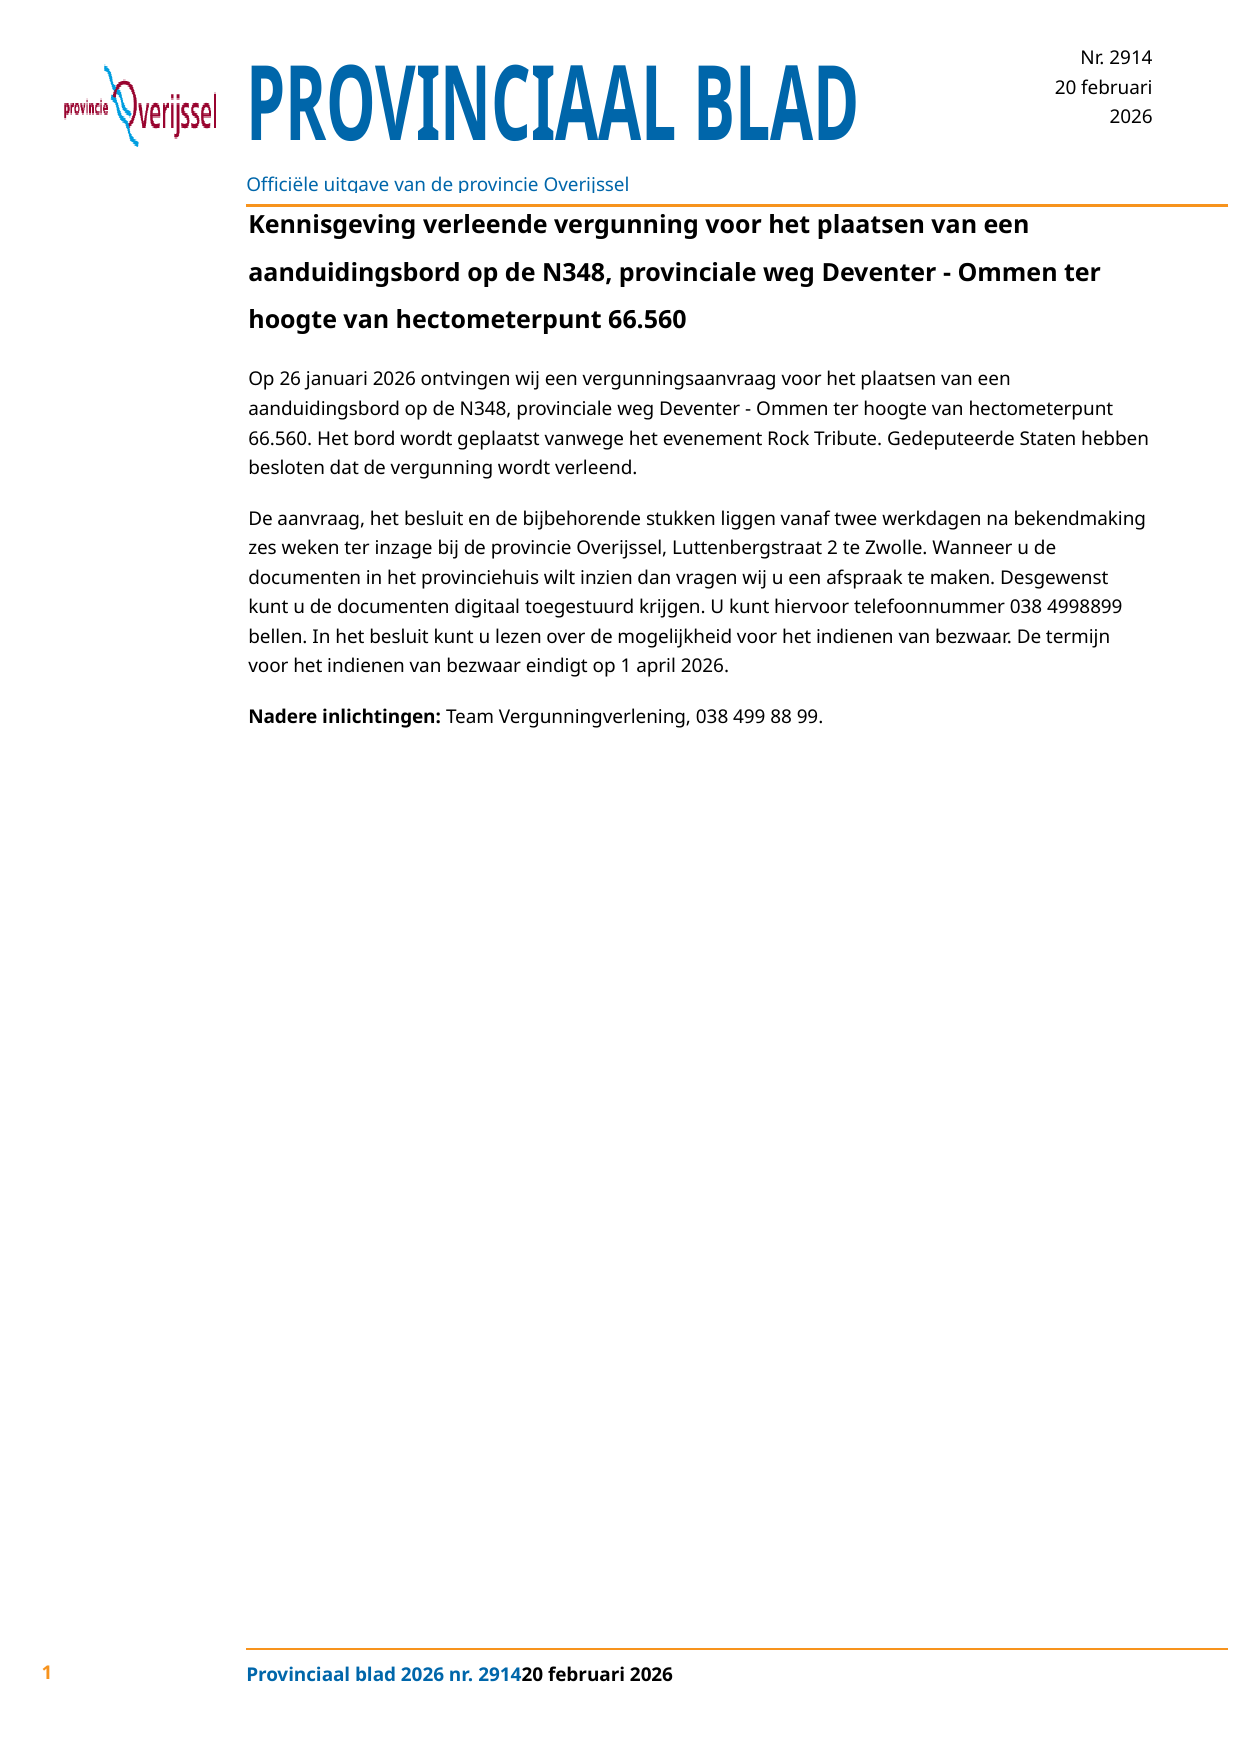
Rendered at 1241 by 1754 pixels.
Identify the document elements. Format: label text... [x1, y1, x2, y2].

text Nadere inlichtingen: Team Vergunningverlening, 038 499 88 99. [248, 703, 1152, 729]
text De aanvraag, het besluit en de bijbehorende stukken liggen vanaf twee werkdagen na bekendmaking zes weken ter inzage bij de provincie Overijssel, Luttenbergstraat 2 te Zwolle. Wanneer u de documenten in het provinciehuis wilt inzien dan vragen wij u een afspraak te maken. Desgewenst kunt u de documenten digitaal toegestuurd krijgen. U kunt hiervoor telefoonnummer 038 4998899 bellen. In het besluit kunt u lezen over de mogelijkheid voor het indienen van bezwaar. De termijn voor het indienen van bezwaar eindigt op 1 april 2026. [248, 505, 1152, 678]
picture [41, 47, 231, 172]
text Kennisgeving verleende vergunning voor het plaatsen van een aanduidingsbord op de N348, provinciale weg Deventer - Ommen ter hoogte van hectometerpunt 66.560 [248, 207, 1152, 336]
text Op 26 januari 2026 ontvingen wij een vergunningsaanvraag voor het plaatsen van een aanduidingsbord op de N348, provinciale weg Deventer - Ommen ter hoogte van hectometerpunt 66.560. Het bord wordt geplaatst vanwege het evenement Rock Tribute. Gedeputeerde Staten hebben besloten dat de vergunning wordt verleend. [248, 366, 1152, 480]
